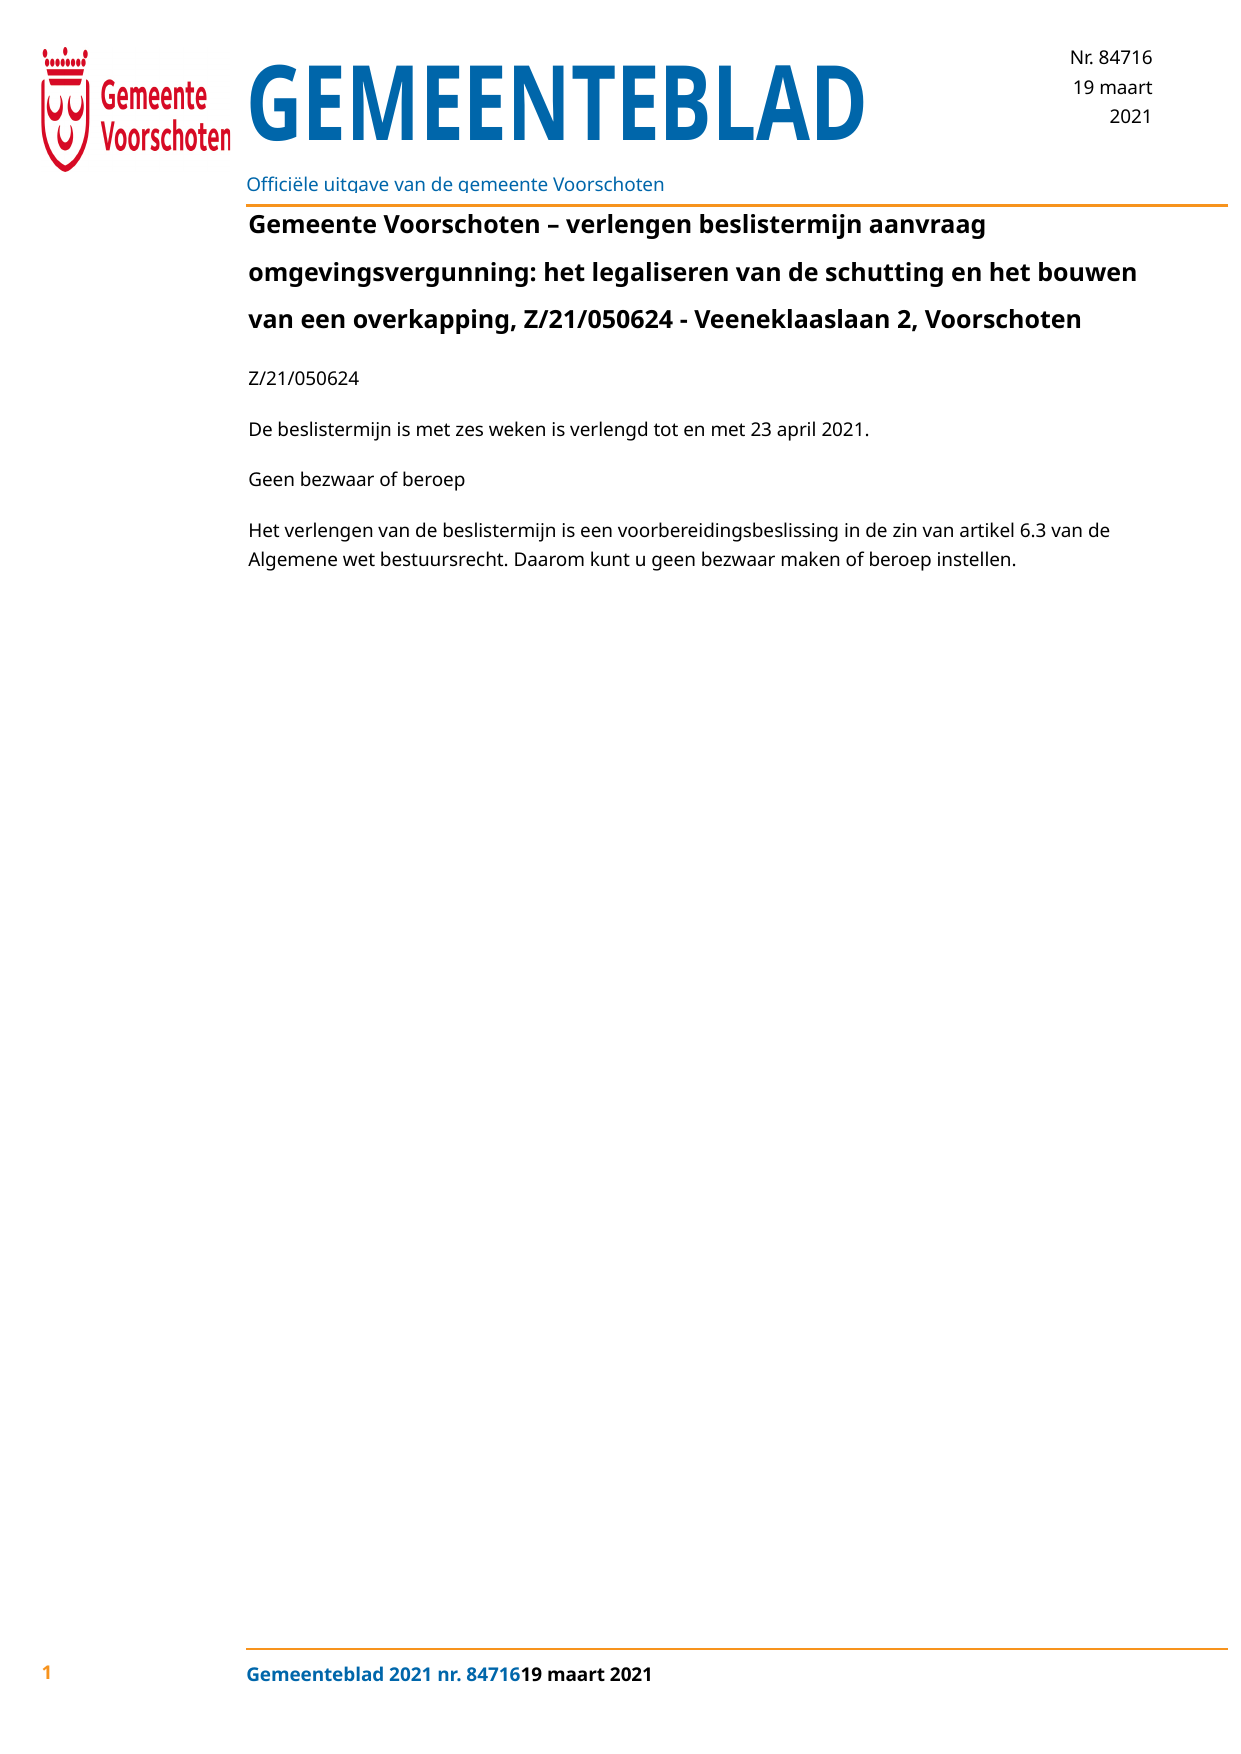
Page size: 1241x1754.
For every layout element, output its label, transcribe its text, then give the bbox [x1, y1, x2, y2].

text Het verlengen van de beslistermijn is een voorbereidingsbeslissing in de zin van artikel 6.3 van de Algemene wet bestuursrecht. Daarom kunt u geen bezwaar maken of beroep instellen. [248, 517, 1152, 572]
text Z/21/050624 [248, 366, 1152, 391]
text Geen bezwaar of beroep [248, 466, 1152, 492]
picture [41, 47, 231, 172]
text De beslistermijn is met zes weken is verlengd tot en met 23 april 2021. [248, 416, 1152, 442]
text Gemeente Voorschoten – verlengen beslistermijn aanvraag omgevingsvergunning: het legaliseren van de schutting en het bouwen van een overkapping, Z/21/050624 - Veeneklaaslaan 2, Voorschoten [248, 207, 1152, 336]
